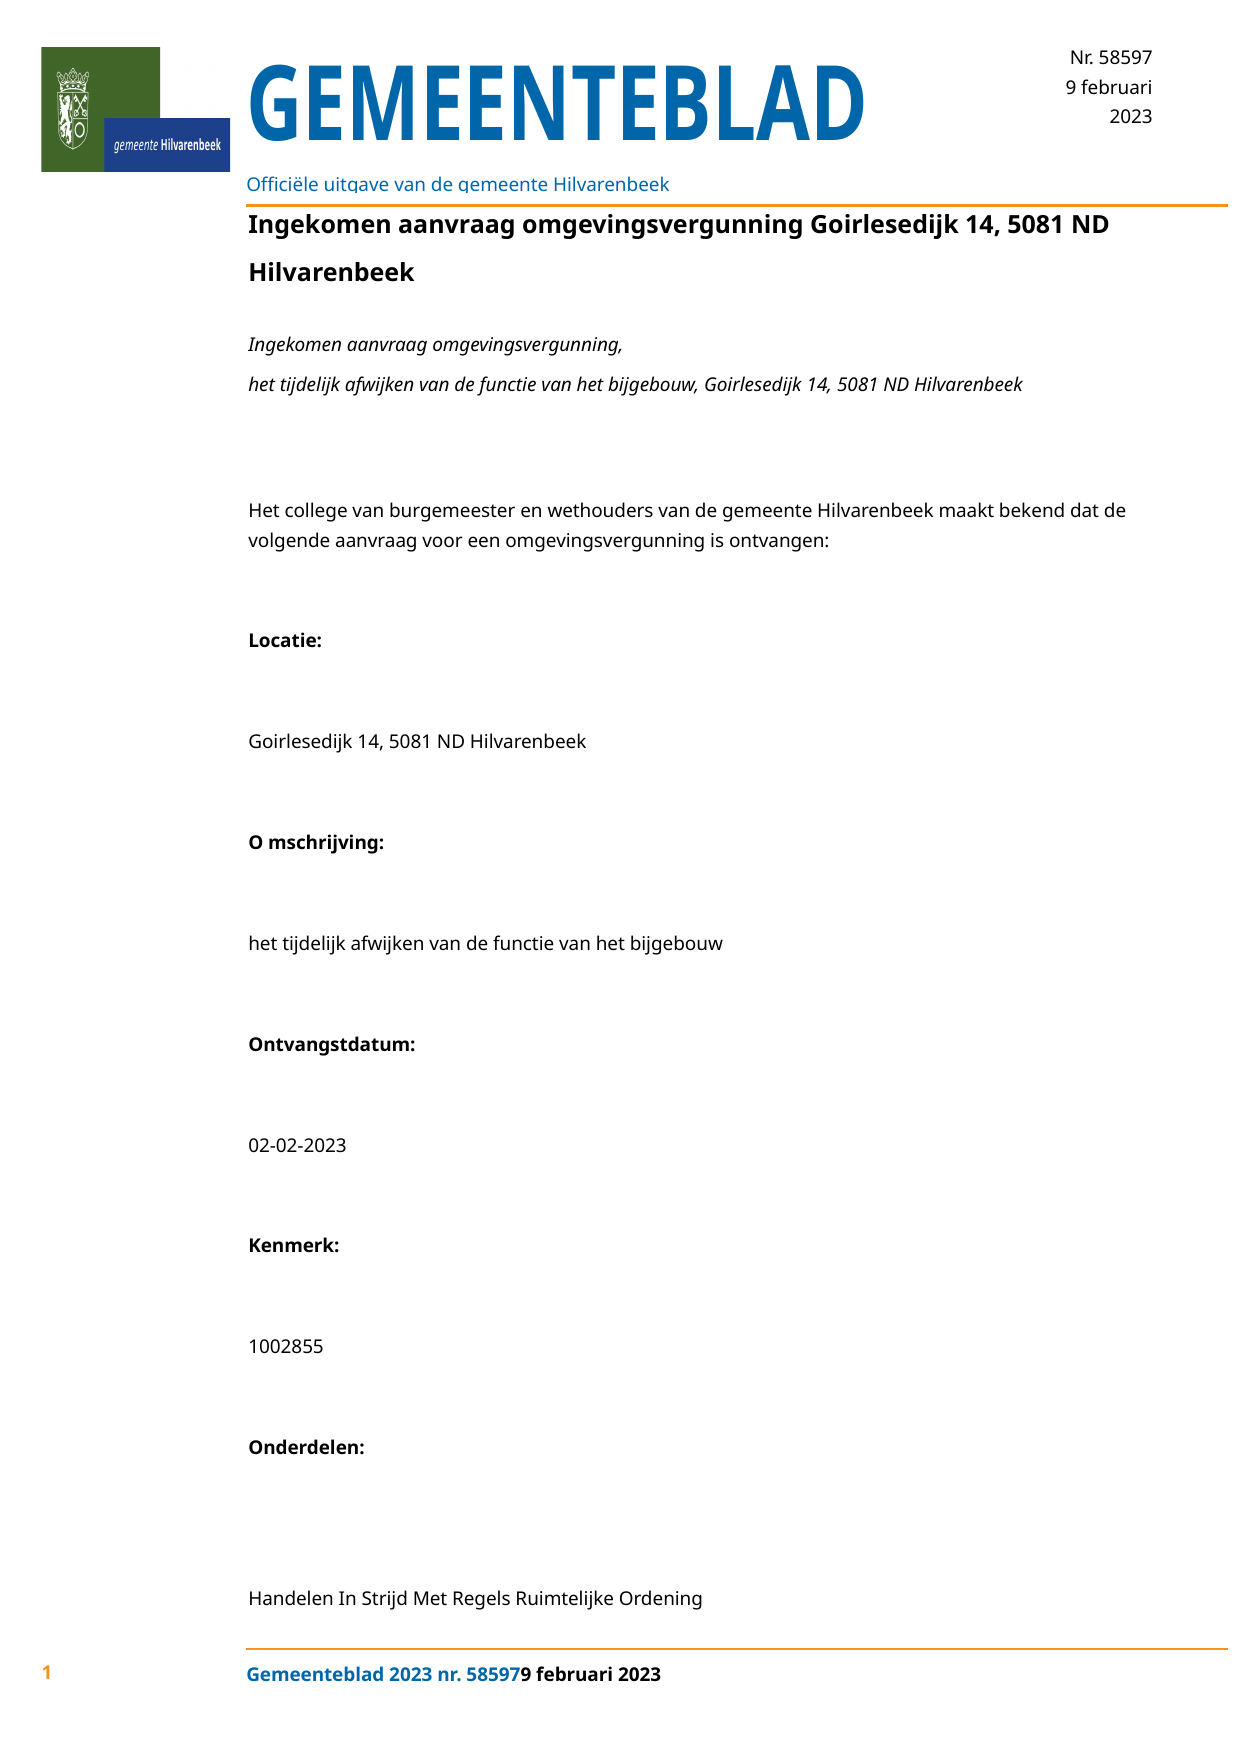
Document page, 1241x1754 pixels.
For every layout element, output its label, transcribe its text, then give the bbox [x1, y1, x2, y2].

text Goirlesedijk 14, 5081 ND Hilvarenbeek [248, 728, 1152, 754]
text Kenmerk: [248, 1233, 1152, 1258]
text Locatie: [248, 628, 1152, 653]
text het tijdelijk afwijken van de functie van het bijgebouw, Goirlesedijk 14, 5081 ND Hilvarenbeek [248, 371, 1152, 396]
text O mschrijving: [248, 829, 1152, 855]
text 02-02-2023 [248, 1132, 1152, 1158]
text Ingekomen aanvraag omgevingsvergunning Goirlesedijk 14, 5081 ND Hilvarenbeek [248, 207, 1152, 288]
text Het college van burgemeester en wethouders van de gemeente Hilvarenbeek maakt bekend dat de volgende aanvraag voor een omgevingsvergunning is ontvangen: [248, 497, 1152, 553]
text Handelen In Strijd Met Regels Ruimtelijke Ordening [248, 1586, 1152, 1611]
text Ingekomen aanvraag omgevingsvergunning, [248, 331, 1152, 357]
picture [41, 47, 231, 172]
text 1002855 [248, 1333, 1152, 1359]
text Ontvangstdatum: [248, 1031, 1152, 1057]
text het tijdelijk afwijken van de functie van het bijgebouw [248, 930, 1152, 956]
text Onderdelen: [248, 1434, 1152, 1460]
